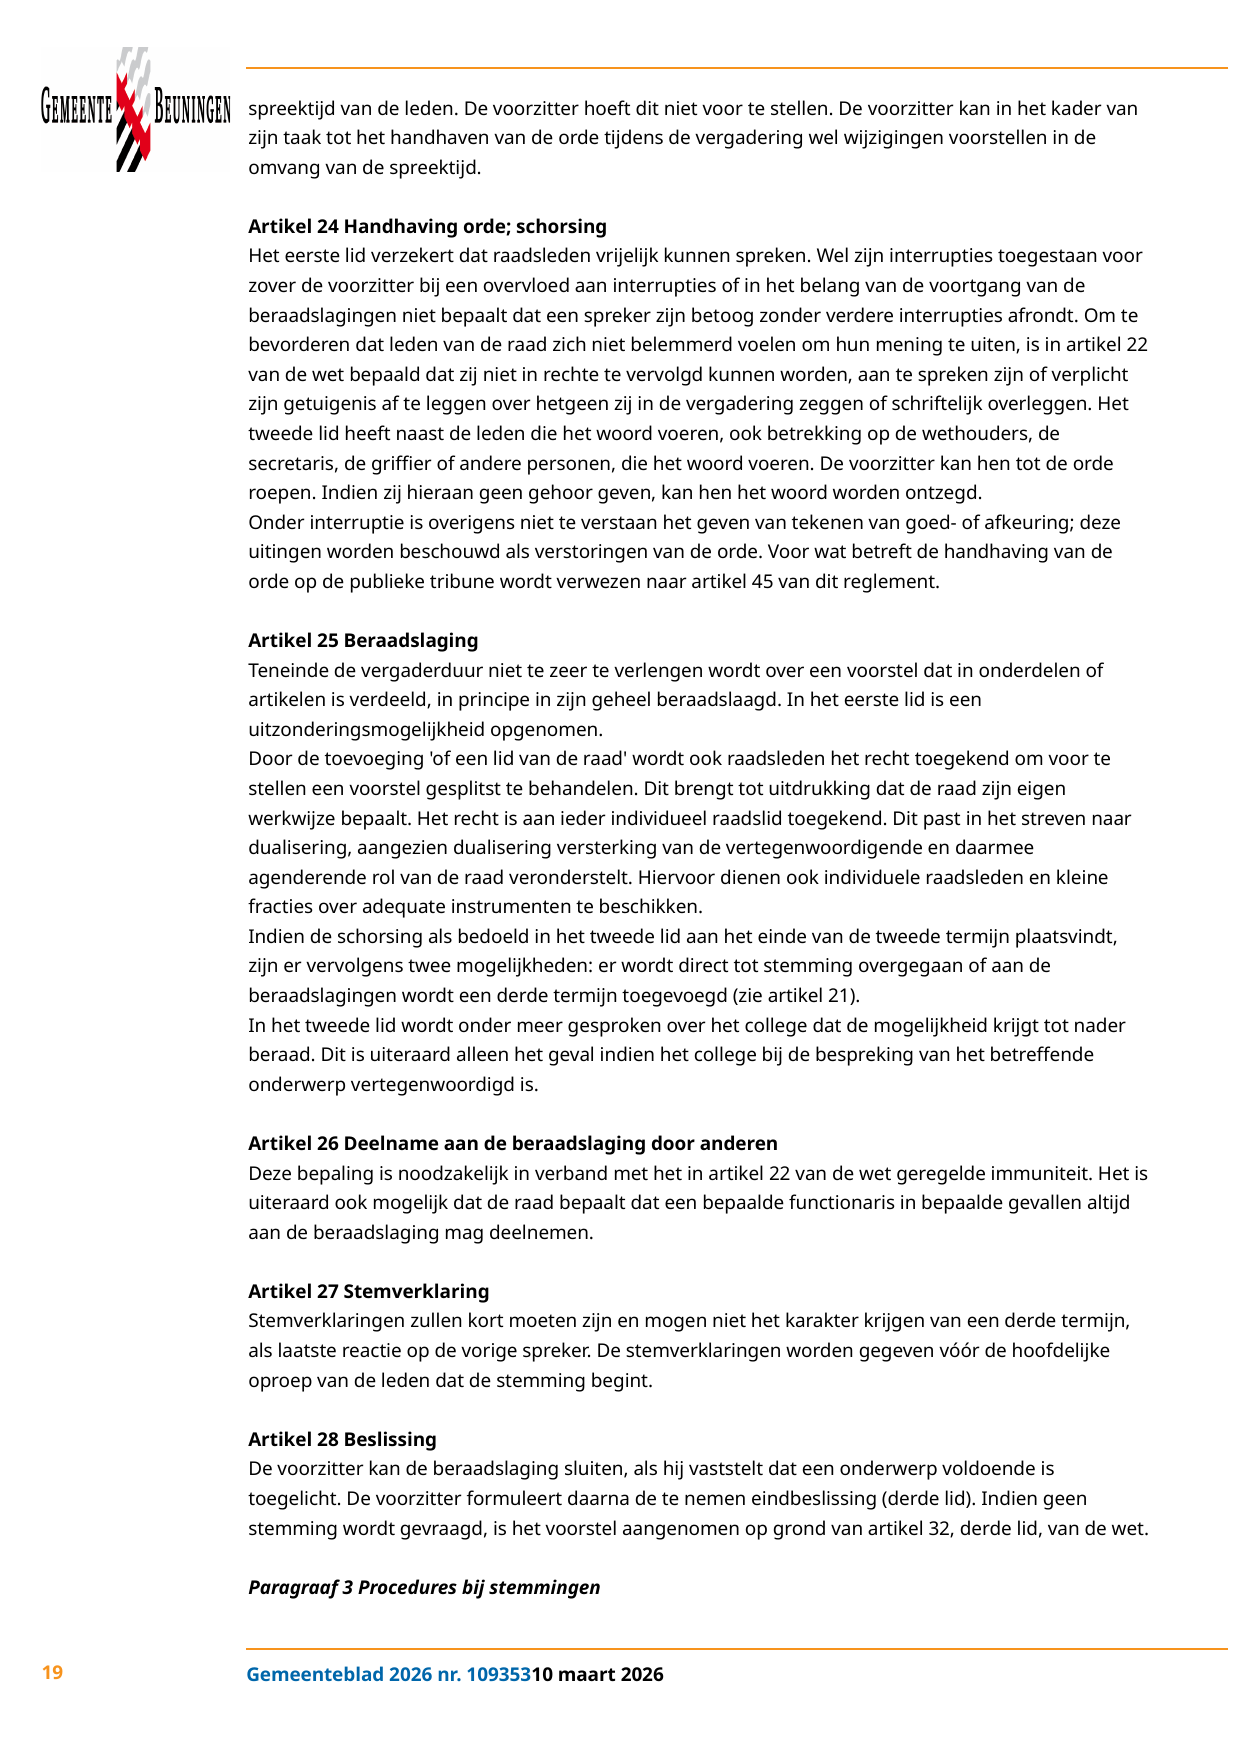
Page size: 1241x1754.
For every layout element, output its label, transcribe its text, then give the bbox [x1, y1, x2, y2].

text Paragraaf 3 Procedures bij stemmingen [248, 1574, 1152, 1600]
text De voorzitter kan de beraadslaging sluiten, als hij vaststelt dat een onderwerp voldoende is toegelicht. De voorzitter formuleert daarna de te nemen eindbeslissing (derde lid). Indien geen stemming wordt gevraagd, is het voorstel aangenomen op grond van artikel 32, derde lid, van de wet. [248, 1456, 1152, 1541]
text Onder interruptie is overigens niet te verstaan het geven van tekenen van goed- of afkeuring; deze uitingen worden beschouwd als verstoringen van de orde. Voor wat betreft de handhaving van de orde op de publieke tribune wordt verwezen naar artikel 45 van dit reglement. [248, 509, 1152, 594]
picture [41, 47, 231, 172]
text Deze bepaling is noodzakelijk in verband met het in artikel 22 van de wet geregelde immuniteit. Het is uiteraard ook mogelijk dat de raad bepaalt dat een bepaalde functionaris in bepaalde gevallen altijd aan de beraadslaging mag deelnemen. [248, 1160, 1152, 1245]
text Artikel 28 Beslissing [248, 1426, 1152, 1452]
text spreektijd van de leden. De voorzitter hoeft dit niet voor te stellen. De voorzitter kan in het kader van zijn taak tot het handhaven van de orde tijdens de vergadering wel wijzigingen voorstellen in de omvang van de spreektijd. [248, 95, 1152, 180]
text In het tweede lid wordt onder meer gesproken over het college dat de mogelijkheid krijgt tot nader beraad. Dit is uiteraard alleen het geval indien het college bij de bespreking van het betreffende onderwerp vertegenwoordigd is. [248, 1012, 1152, 1097]
text Teneinde de vergaderduur niet te zeer te verlengen wordt over een voorstel dat in onderdelen of artikelen is verdeeld, in principe in zijn geheel beraadslaagd. In het eerste lid is een uitzonderingsmogelijkheid opgenomen. [248, 657, 1152, 742]
text Artikel 24 Handhaving orde; schorsing [248, 213, 1152, 239]
text Indien de schorsing als bedoeld in het tweede lid aan het einde van de tweede termijn plaatsvindt, zijn er vervolgens twee mogelijkheden: er wordt direct tot stemming overgegaan of aan de beraadslagingen wordt een derde termijn toegevoegd (zie artikel 21). [248, 923, 1152, 1008]
text Het eerste lid verzekert dat raadsleden vrijelijk kunnen spreken. Wel zijn interrupties toegestaan voor zover de voorzitter bij een overvloed aan interrupties of in het belang van de voortgang van de beraadslagingen niet bepaalt dat een spreker zijn betoog zonder verdere interrupties afrondt. Om te bevorderen dat leden van de raad zich niet belemmerd voelen om hun mening te uiten, is in artikel 22 van de wet bepaald dat zij niet in rechte te vervolgd kunnen worden, aan te spreken zijn of verplicht zijn getuigenis af te leggen over hetgeen zij in de vergadering zeggen of schriftelijk overleggen. Het tweede lid heeft naast de leden die het woord voeren, ook betrekking op de wethouders, de secretaris, de griffier of andere personen, die het woord voeren. De voorzitter kan hen tot de orde roepen. Indien zij hieraan geen gehoor geven, kan hen het woord worden ontzegd. [248, 243, 1152, 505]
text Artikel 25 Beraadslaging [248, 627, 1152, 653]
text Door de toevoeging 'of een lid van de raad' wordt ook raadsleden het recht toegekend om voor te stellen een voorstel gesplitst te behandelen. Dit brengt tot uitdrukking dat de raad zijn eigen werkwijze bepaalt. Het recht is aan ieder individueel raadslid toegekend. Dit past in het streven naar dualisering, aangezien dualisering versterking van de vertegenwoordigende en daarmee agenderende rol van de raad veronderstelt. Hiervoor dienen ook individuele raadsleden en kleine fracties over adequate instrumenten te beschikken. [248, 746, 1152, 919]
text Stemverklaringen zullen kort moeten zijn en mogen niet het karakter krijgen van een derde termijn, als laatste reactie op de vorige spreker. De stemverklaringen worden gegeven vóór de hoofdelijke oproep van de leden dat de stemming begint. [248, 1308, 1152, 1393]
text Artikel 26 Deelname aan de beraadslaging door anderen [248, 1130, 1152, 1156]
text Artikel 27 Stemverklaring [248, 1278, 1152, 1304]
